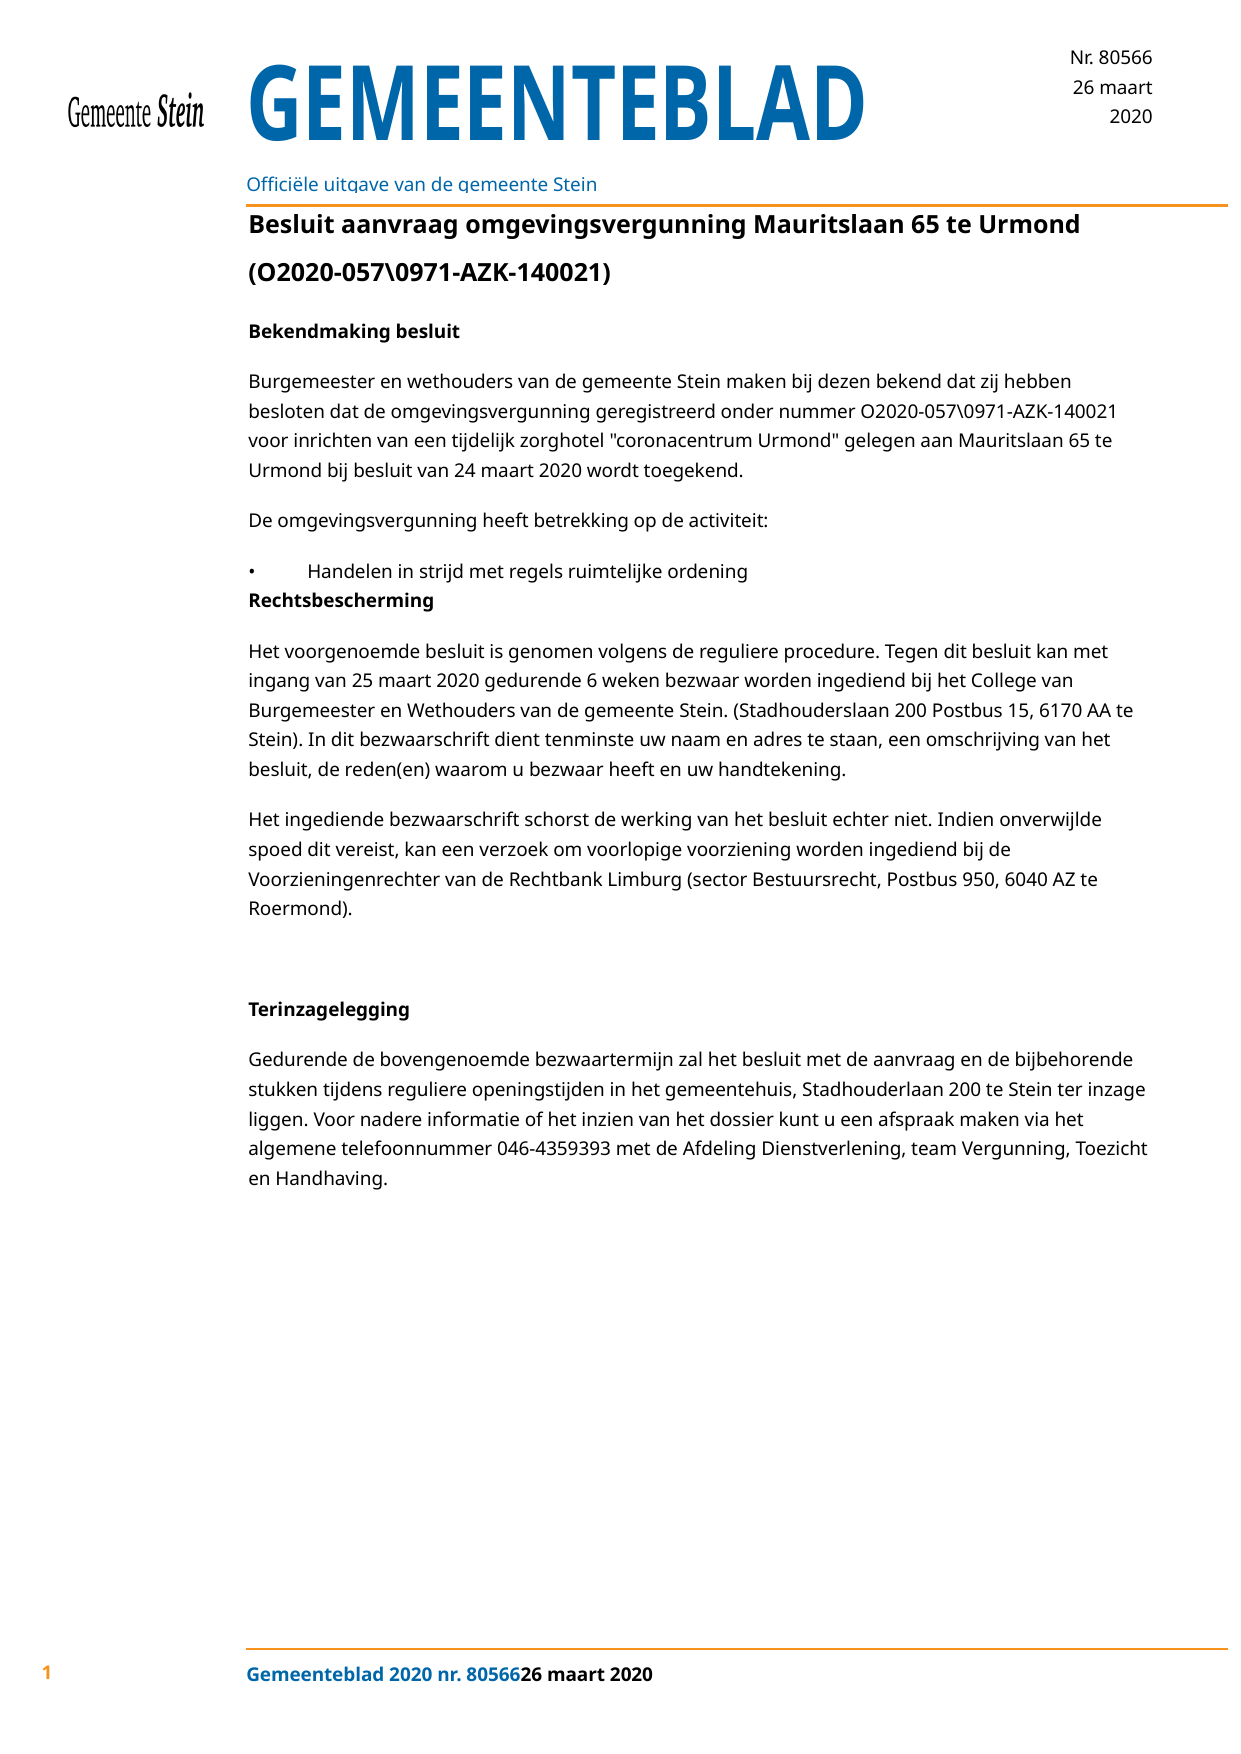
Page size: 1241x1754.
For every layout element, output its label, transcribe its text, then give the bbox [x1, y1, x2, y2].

text Het ingediende bezwaarschrift schorst de werking van het besluit echter niet. Indien onverwijlde spoed dit vereist, kan een verzoek om voorlopige voorziening worden ingediend bij de Voorzieningenrechter van de Rechtbank Limburg (sector Bestuursrecht, Postbus 950, 6040 AZ te Roermond). [248, 807, 1152, 921]
text Rechtsbescherming [248, 587, 1152, 613]
list Handelen in strijd met regels ruimtelijke ordening [248, 558, 1152, 584]
text Terinzagelegging [248, 996, 1152, 1022]
text Gedurende de bovengenoemde bezwaartermijn zal het besluit met de aanvraag en de bijbehorende stukken tijdens reguliere openingstijden in het gemeentehuis, Stadhouderlaan 200 te Stein ter inzage liggen. Voor nadere informatie of het inzien van het dossier kunt u een afspraak maken via het algemene telefoonnummer 046-4359393 met de Afdeling Dienstverlening, team Vergunning, Toezicht en Handhaving. [248, 1047, 1152, 1191]
text Het voorgenoemde besluit is genomen volgens de reguliere procedure. Tegen dit besluit kan met ingang van 25 maart 2020 gedurende 6 weken bezwaar worden ingediend bij het College van Burgemeester en Wethouders van de gemeente Stein. (Stadhouderslaan 200 Postbus 15, 6170 AA te Stein). In dit bezwaarschrift dient tenminste uw naam en adres te staan, een omschrijving van het besluit, de reden(en) waarom u bezwaar heeft en uw handtekening. [248, 638, 1152, 782]
picture [41, 47, 231, 172]
text Besluit aanvraag omgevingsvergunning Mauritslaan 65 te Urmond (O2020-057\0971-AZK-140021) [248, 207, 1152, 288]
text Bekendmaking besluit [248, 318, 1152, 344]
text Burgemeester en wethouders van de gemeente Stein maken bij dezen bekend dat zij hebben besloten dat de omgevingsvergunning geregistreerd onder nummer O2020-057\0971-AZK-140021 voor inrichten van een tijdelijk zorghotel "coronacentrum Urmond" gelegen aan Mauritslaan 65 te Urmond bij besluit van 24 maart 2020 wordt toegekend. [248, 368, 1152, 483]
text De omgevingsvergunning heeft betrekking op de activiteit: [248, 507, 1152, 533]
